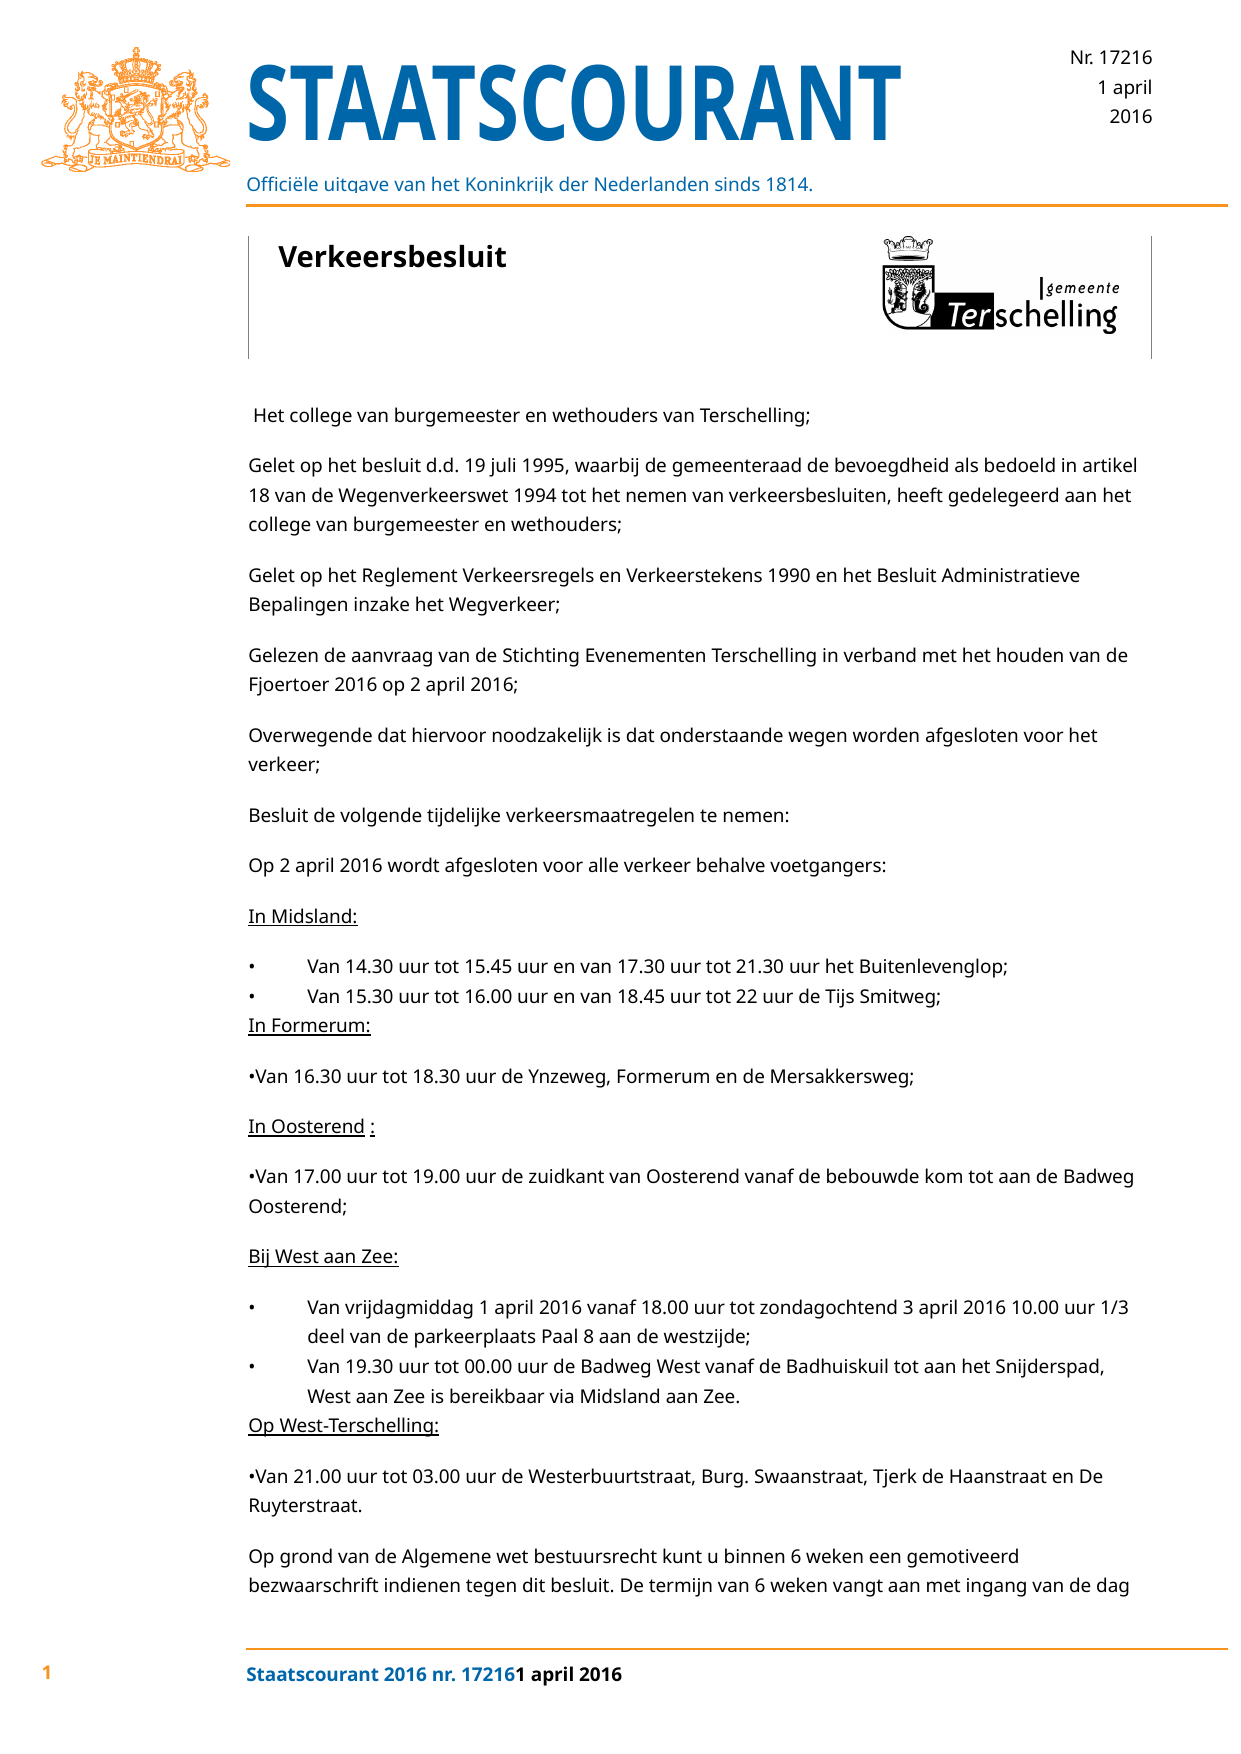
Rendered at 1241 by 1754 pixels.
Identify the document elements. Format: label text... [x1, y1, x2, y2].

list Van 14.30 uur tot 15.45 uur en van 17.30 uur tot 21.30 uur het Buitenlevenglop; [248, 953, 1152, 979]
text Op 2 april 2016 wordt afgesloten voor alle verkeer behalve voetgangers: [248, 852, 1152, 878]
text Op grond van de Algemene wet bestuursrecht kunt u binnen 6 weken een gemotiveerd bezwaarschrift indienen tegen dit besluit. De termijn van 6 weken vangt aan met ingang van de dag [248, 1543, 1152, 1598]
text In Midsland: [248, 903, 1152, 928]
list Van 19.30 uur tot 00.00 uur de Badweg West vanaf de Badhuiskuil tot aan het Snijderspad, West aan Zee is bereikbaar via Midsland aan Zee. [248, 1353, 1152, 1408]
picture [882, 236, 1119, 334]
text Het college van burgemeester en wethouders van Terschelling; [248, 402, 1152, 428]
text •Van 21.00 uur tot 03.00 uur de Westerbuurtstraat, Burg. Swaanstraat, Tjerk de Haanstraat en De Ruyterstraat. [248, 1463, 1152, 1518]
text Overwegende dat hiervoor noodzakelijk is dat onderstaande wegen worden afgesloten voor het verkeer; [248, 722, 1152, 777]
text In Oosterend : [248, 1113, 1152, 1139]
text Gelet op het besluit d.d. 19 juli 1995, waarbij de gemeenteraad de bevoegdheid als bedoeld in artikel 18 van de Wegenverkeerswet 1994 tot het nemen van verkeersbesluiten, heeft gedelegeerd aan het college van burgemeester en wethouders; [248, 452, 1152, 537]
list Van 15.30 uur tot 16.00 uur en van 18.45 uur tot 22 uur de Tijs Smitweg; [248, 983, 1152, 1008]
text Gelet op het Reglement Verkeersregels en Verkeerstekens 1990 en het Besluit Administratieve Bepalingen inzake het Wegverkeer; [248, 562, 1152, 617]
table_header Verkeersbesluit [249, 236, 850, 359]
text Besluit de volgende tijdelijke verkeersmaatregelen te nemen: [248, 802, 1152, 828]
text In Formerum: [248, 1012, 1152, 1038]
list Van vrijdagmiddag 1 april 2016 vanaf 18.00 uur tot zondagochtend 3 april 2016 10.00 uur 1/3 deel van de parkeerplaats Paal 8 aan de westzijde; [248, 1294, 1152, 1349]
text •Van 16.30 uur tot 18.30 uur de Ynzeweg, Formerum en de Mersakkersweg; [248, 1063, 1152, 1088]
text Bij West aan Zee: [248, 1244, 1152, 1269]
table_header [850, 236, 1151, 359]
text Op West-Terschelling: [248, 1412, 1152, 1438]
text •Van 17.00 uur tot 19.00 uur de zuidkant van Oosterend vanaf de bebouwde kom tot aan de Badweg Oosterend; [248, 1164, 1152, 1219]
picture [41, 47, 231, 172]
text Gelezen de aanvraag van de Stichting Evenementen Terschelling in verband met het houden van de Fjoertoer 2016 op 2 april 2016; [248, 642, 1152, 697]
